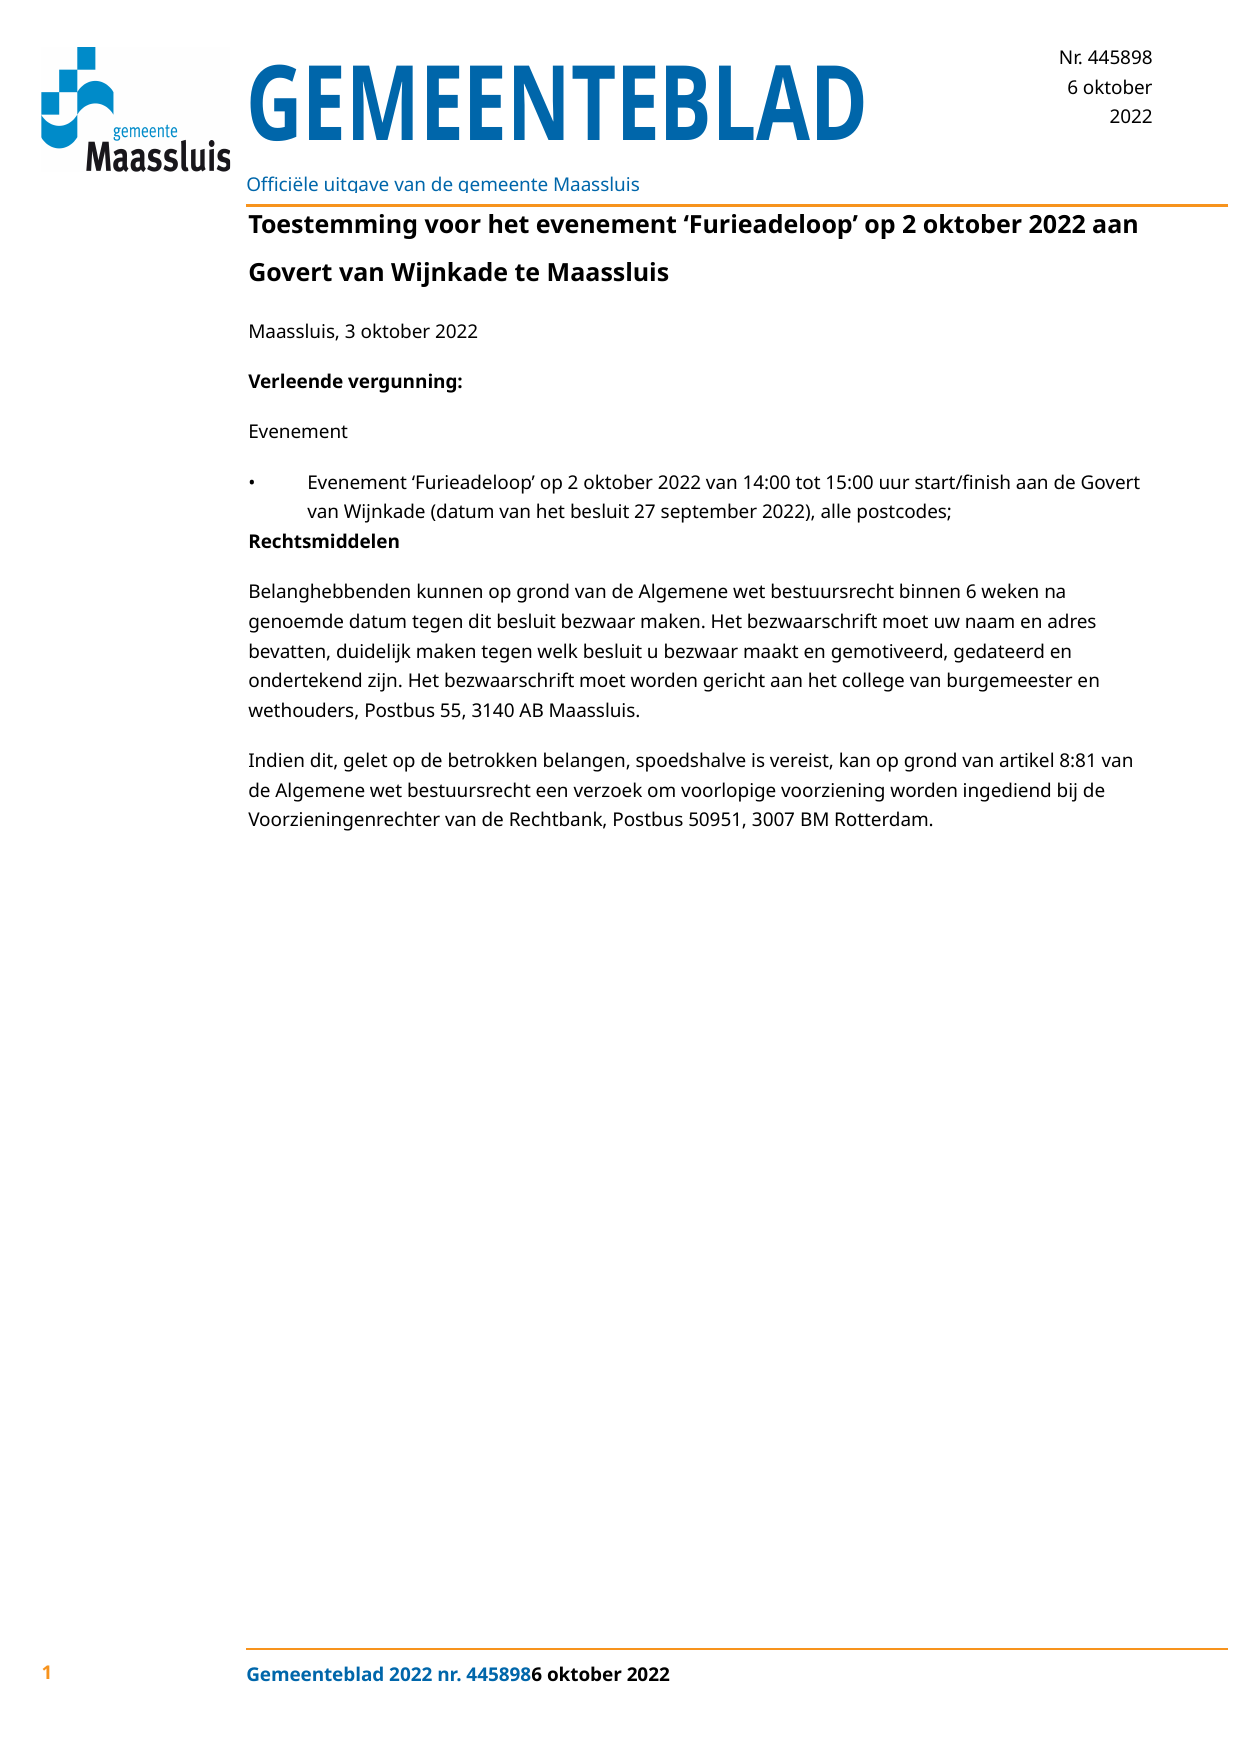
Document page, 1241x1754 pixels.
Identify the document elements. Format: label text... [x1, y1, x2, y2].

text Belanghebbenden kunnen op grond van de Algemene wet bestuursrecht binnen 6 weken na genoemde datum tegen dit besluit bezwaar maken. Het bezwaarschrift moet uw naam en adres bevatten, duidelijk maken tegen welk besluit u bezwaar maakt en gemotiveerd, gedateerd en ondertekend zijn. Het bezwaarschrift moet worden gericht aan het college van burgemeester en wethouders, Postbus 55, 3140 AB Maassluis. [248, 579, 1152, 723]
text Rechtsmiddelen [248, 528, 1152, 554]
text Verleende vergunning: [248, 368, 1152, 394]
text Maassluis, 3 oktober 2022 [248, 318, 1152, 344]
text Evenement [248, 419, 1152, 444]
picture [41, 47, 231, 172]
picture [41, 47, 77, 92]
text Toestemming voor het evenement ‘Furieadeloop’ op 2 oktober 2022 aan Govert van Wijnkade te Maassluis [248, 207, 1152, 288]
list Evenement ‘Furieadeloop’ op 2 oktober 2022 van 14:00 tot 15:00 uur start/finish aan de Govert van Wijnkade (datum van het besluit 27 september 2022), alle postcodes; [248, 469, 1152, 524]
text Indien dit, gelet op de betrokken belangen, spoedshalve is vereist, kan op grond van artikel 8:81 van de Algemene wet bestuursrecht een verzoek om voorlopige voorziening worden ingediend bij de Voorzieningenrechter van de Rechtbank, Postbus 50951, 3007 BM Rotterdam. [248, 747, 1152, 832]
